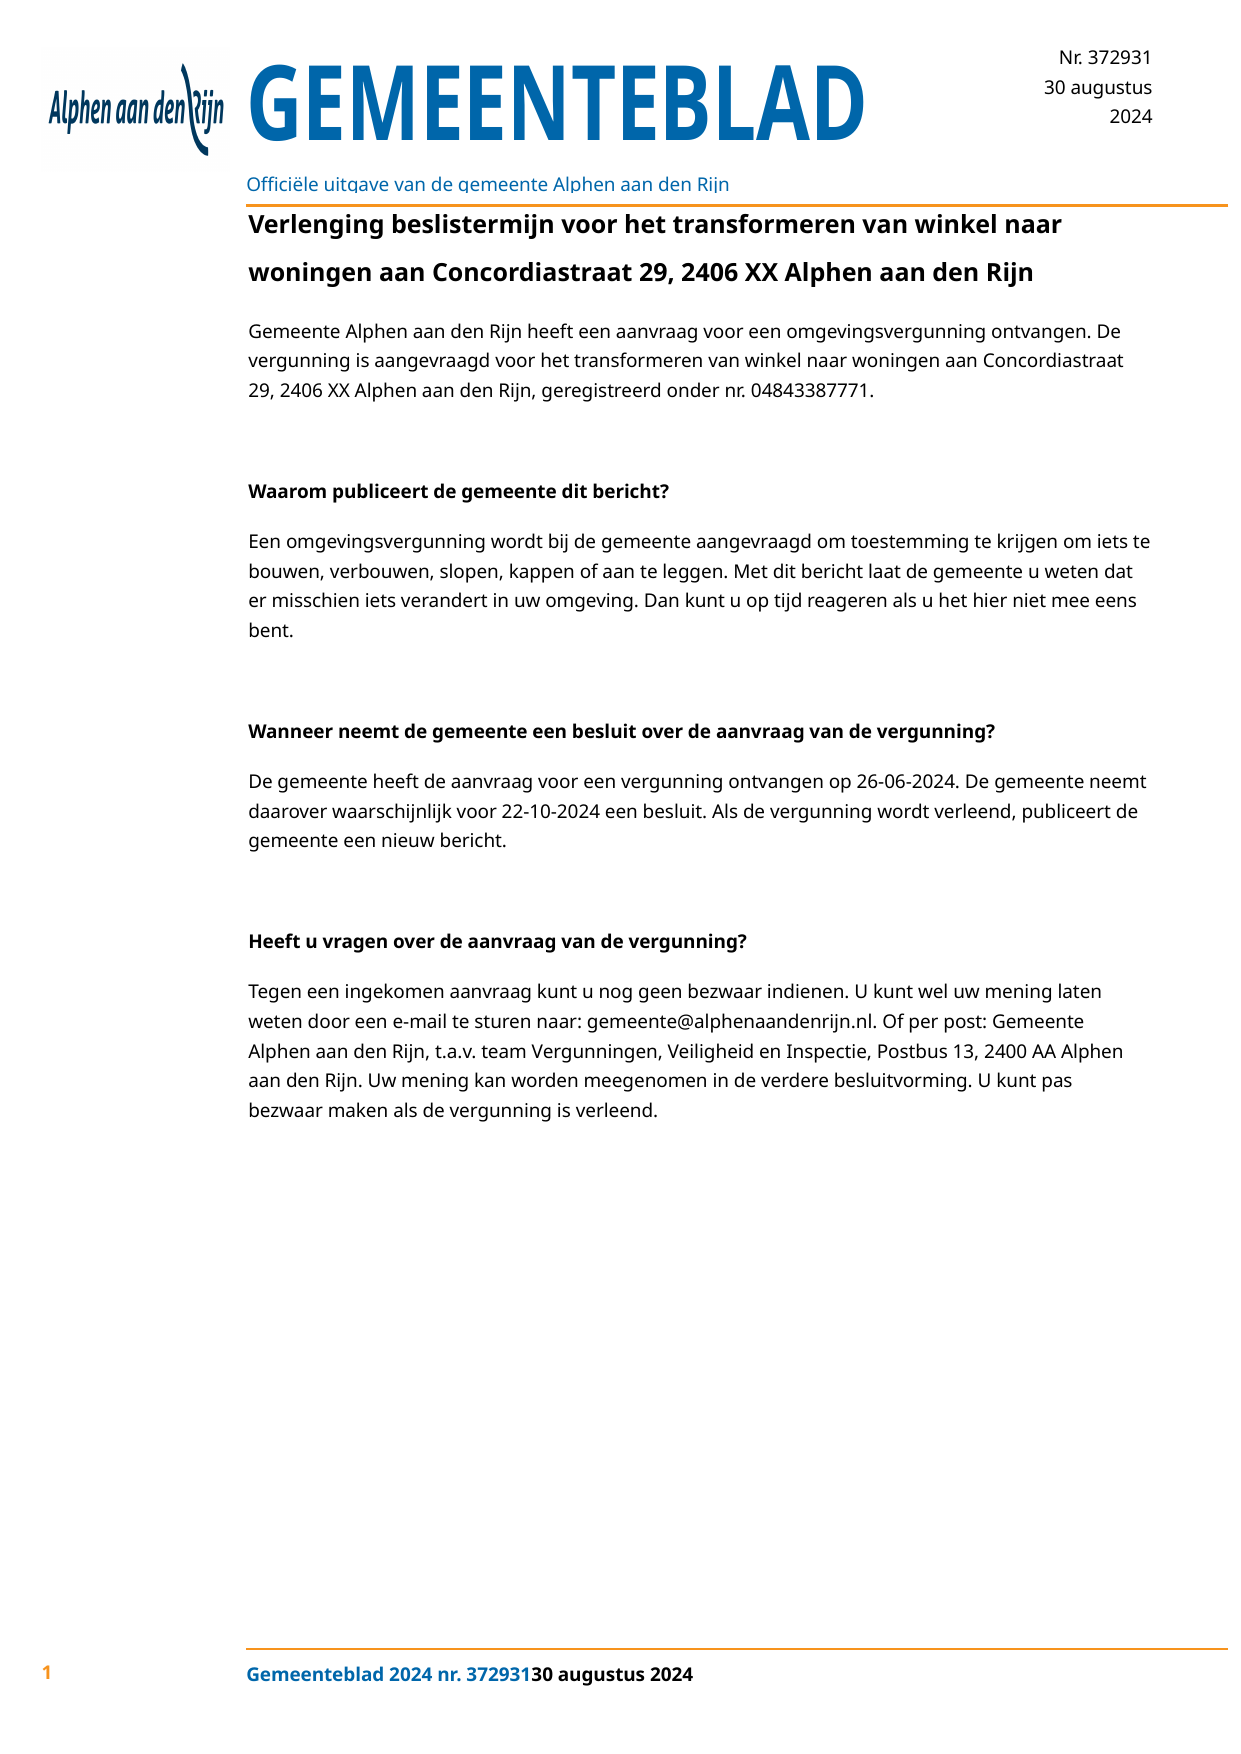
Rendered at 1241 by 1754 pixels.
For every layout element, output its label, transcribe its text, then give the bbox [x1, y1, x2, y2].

picture [41, 47, 231, 172]
text Verlenging beslistermijn voor het transformeren van winkel naar woningen aan Concordiastraat 29, 2406 XX Alphen aan den Rijn [248, 207, 1152, 288]
text Gemeente Alphen aan den Rijn heeft een aanvraag voor een omgevingsvergunning ontvangen. De vergunning is aangevraagd voor het transformeren van winkel naar woningen aan Concordiastraat 29, 2406 XX Alphen aan den Rijn, geregistreerd onder nr. 04843387771. [248, 318, 1152, 403]
text De gemeente heeft de aanvraag voor een vergunning ontvangen op 26-06-2024. De gemeente neemt daarover waarschijnlijk voor 22-10-2024 een besluit. Als de vergunning wordt verleend, publiceert de gemeente een nieuw bericht. [248, 768, 1152, 853]
text Tegen een ingekomen aanvraag kunt u nog geen bezwaar indienen. U kunt wel uw mening laten weten door een e-mail te sturen naar: gemeente@alphenaandenrijn.nl. Of per post: Gemeente Alphen aan den Rijn, t.a.v. team Vergunningen, Veiligheid en Inspectie, Postbus 13, 2400 AA Alphen aan den Rijn. Uw mening kan worden meegenomen in de verdere besluitvorming. U kunt pas bezwaar maken als de vergunning is verleend. [248, 979, 1152, 1123]
text Wanneer neemt de gemeente een besluit over de aanvraag van de vergunning? [248, 718, 1152, 744]
text Een omgevingsvergunning wordt bij de gemeente aangevraagd om toestemming te krijgen om iets te bouwen, verbouwen, slopen, kappen of aan te leggen. Met dit bericht laat de gemeente u weten dat er misschien iets verandert in uw omgeving. Dan kunt u op tijd reageren als u het hier niet mee eens bent. [248, 528, 1152, 643]
text Waarom publiceert de gemeente dit bericht? [248, 478, 1152, 504]
text Heeft u vragen over de aanvraag van de vergunning? [248, 928, 1152, 954]
